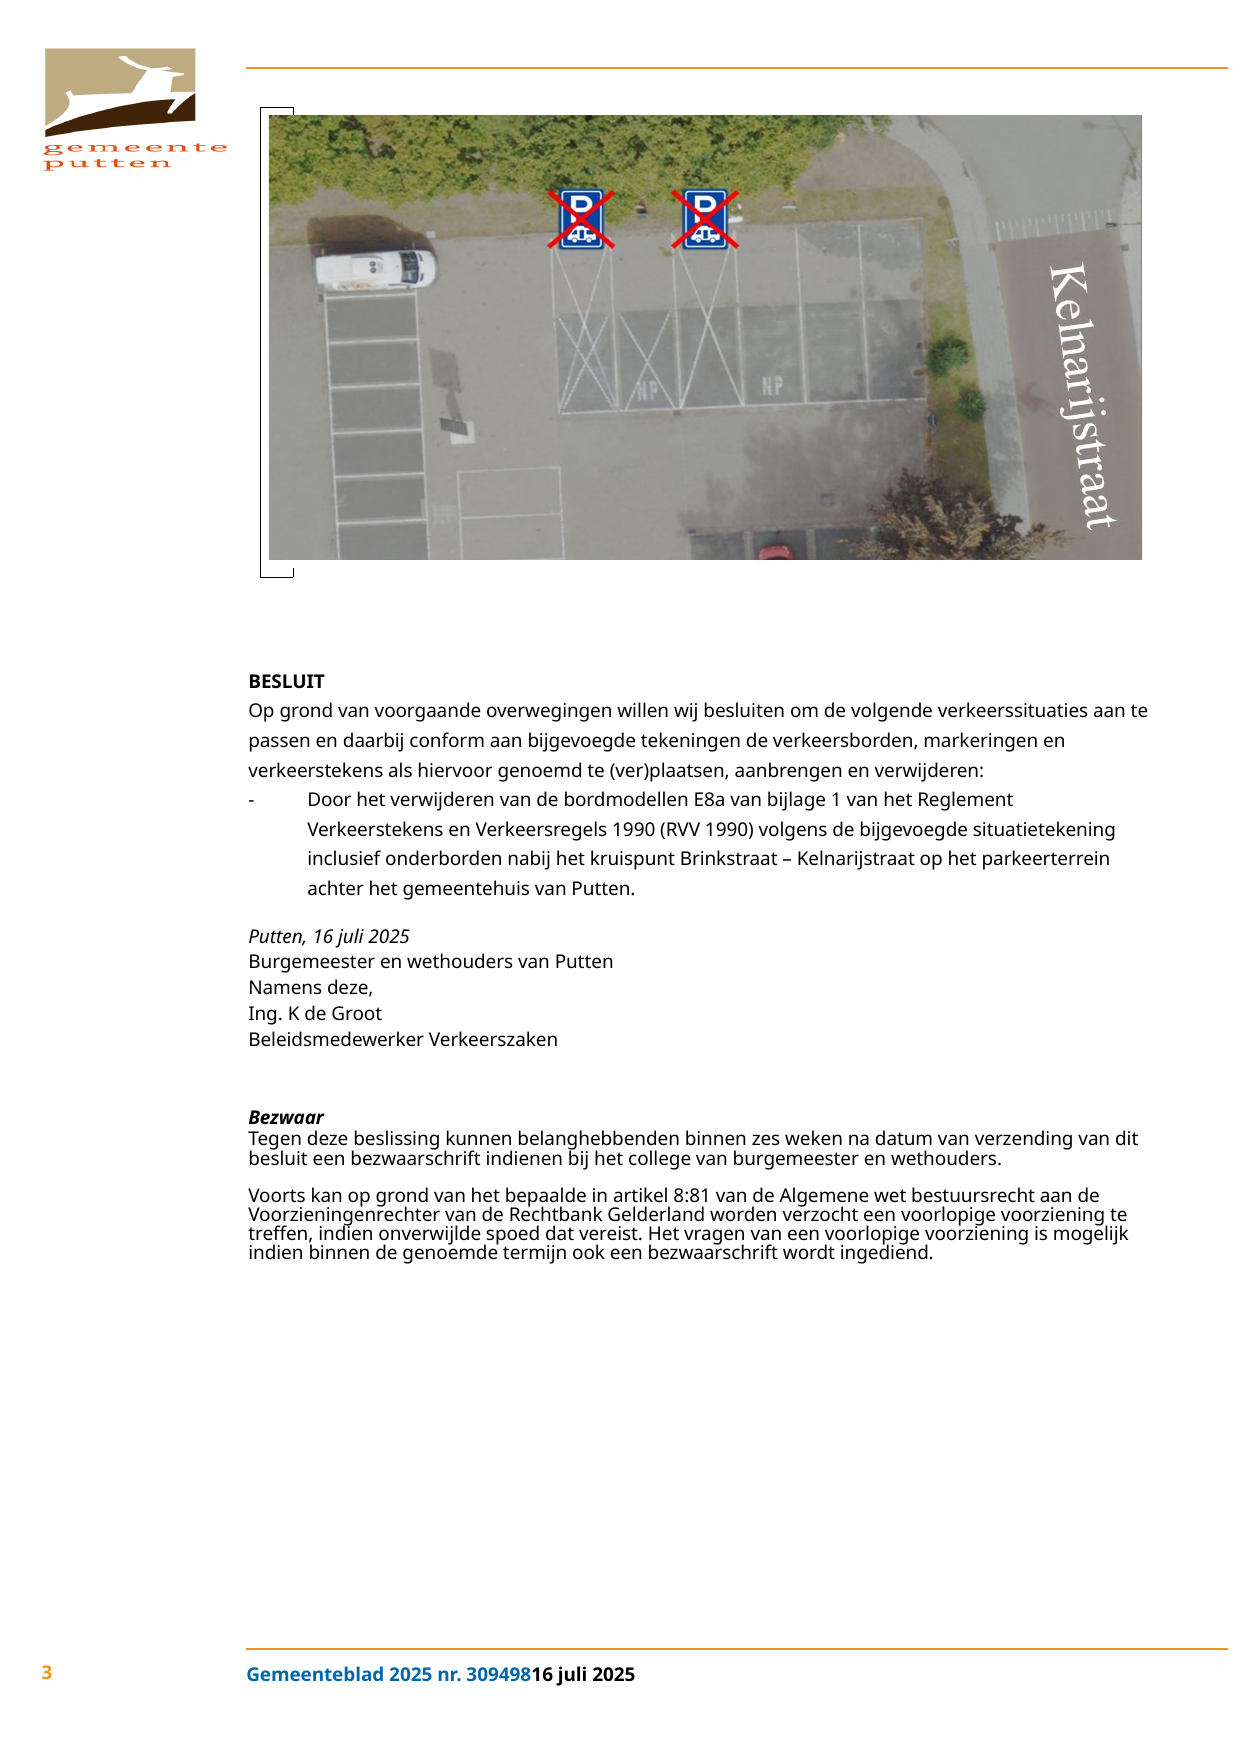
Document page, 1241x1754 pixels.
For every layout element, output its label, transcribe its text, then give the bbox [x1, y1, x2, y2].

list Door het verwijderen van de bordmodellen E8a van bijlage 1 van het Reglement Verkeerstekens en Verkeersregels 1990 (RVV 1990) volgens de bijgevoegde situatietekening inclusief onderborden nabij het kruispunt Brinkstraat – Kelnarijstraat op het parkeerterrein achter het gemeentehuis van Putten. [248, 786, 1152, 901]
text Voorts kan op grond van het bepaalde in artikel 8:81 van de Algemene wet bestuursrecht aan de Voorzieningenrechter van de Rechtbank Gelderland worden verzocht een voorlopige voorziening te treffen, indien onverwijlde spoed dat vereist. Het vragen van een voorlopige voorziening is mogelijk indien binnen de genoemde termijn ook een bezwaarschrift wordt ingediend. [248, 1187, 1152, 1264]
text Tegen deze beslissing kunnen belanghebbenden binnen zes weken na datum van verzending van dit besluit een bezwaarschrift indienen bij het college van burgemeester en wethouders. [248, 1130, 1152, 1169]
text Bezwaar [248, 1104, 1152, 1130]
text Ing. K de Groot [248, 1000, 1152, 1026]
picture [41, 47, 231, 172]
text Putten, 16 juli 2025 [248, 923, 1152, 949]
picture [268, 115, 1155, 568]
text Beleidsmedewerker Verkeerszaken [248, 1026, 1152, 1052]
text BESLUIT [248, 668, 1152, 694]
text Burgemeester en wethouders van Putten [248, 949, 1152, 974]
text Op grond van voorgaande overwegingen willen wij besluiten om de volgende verkeerssituaties aan te passen en daarbij conform aan bijgevoegde tekeningen de verkeersborden, markeringen en verkeerstekens als hiervoor genoemd te (ver)plaatsen, aanbrengen en verwijderen: [248, 698, 1152, 783]
text Namens deze, [248, 974, 1152, 1000]
